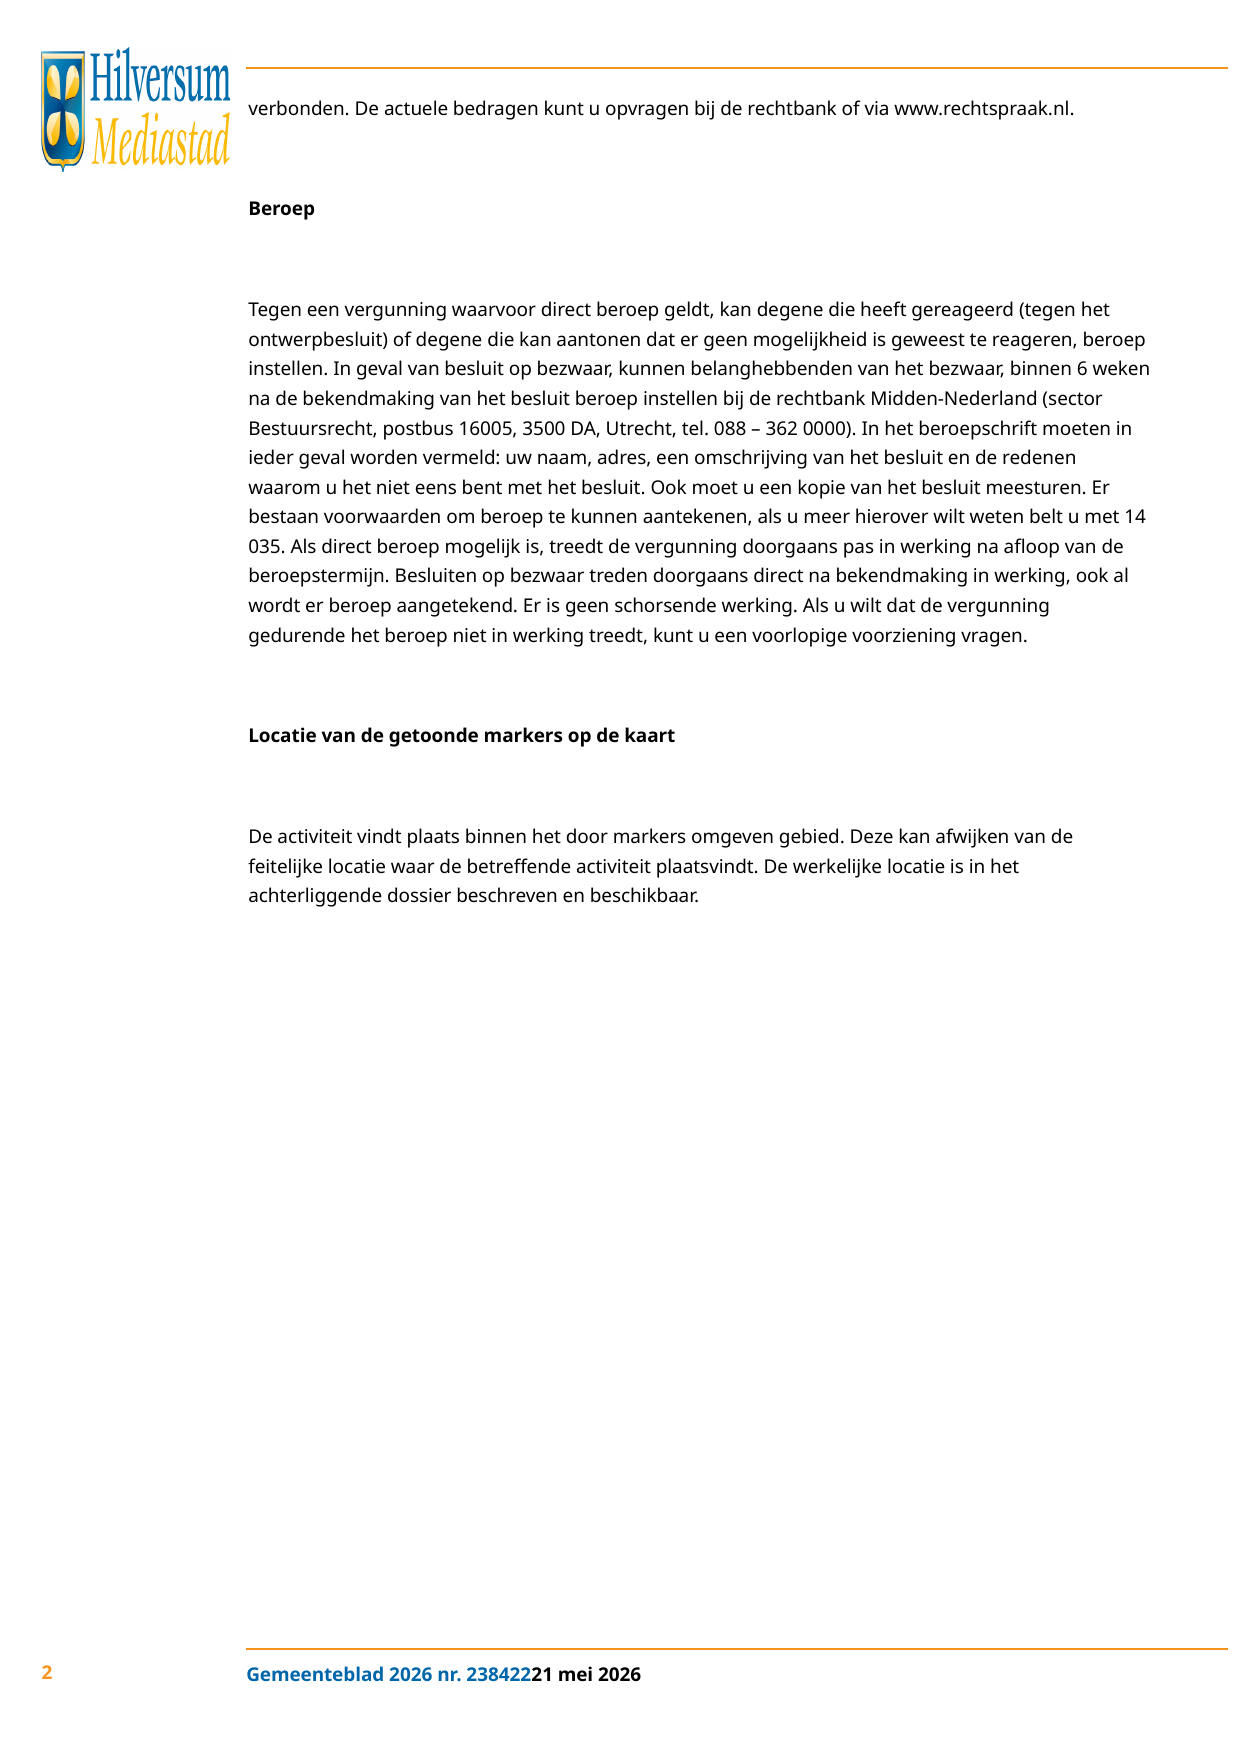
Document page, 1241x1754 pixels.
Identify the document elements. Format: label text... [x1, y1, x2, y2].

text Locatie van de getoonde markers op de kaart [248, 723, 1152, 748]
text De activiteit vindt plaats binnen het door markers omgeven gebied. Deze kan afwijken van de feitelijke locatie waar de betreffende activiteit plaatsvindt. De werkelijke locatie is in het achterliggende dossier beschreven en beschikbaar. [248, 823, 1152, 908]
picture [41, 47, 231, 172]
text Tegen een vergunning waarvoor direct beroep geldt, kan degene die heeft gereageerd (tegen het ontwerpbesluit) of degene die kan aantonen dat er geen mogelijkheid is geweest te reageren, beroep instellen. In geval van besluit op bezwaar, kunnen belanghebbenden van het bezwaar, binnen 6 weken na de bekendmaking van het besluit beroep instellen bij de rechtbank Midden-Nederland (sector Bestuursrecht, postbus 16005, 3500 DA, Utrecht, tel. 088 – 362 0000). In het beroepschrift moeten in ieder geval worden vermeld: uw naam, adres, een omschrijving van het besluit en de redenen waarom u het niet eens bent met het besluit. Ook moet u een kopie van het besluit meesturen. Er bestaan voorwaarden om beroep te kunnen aantekenen, als u meer hierover wilt weten belt u met 14 035. Als direct beroep mogelijk is, treedt de vergunning doorgaans pas in werking na afloop van de beroepstermijn. Besluiten op bezwaar treden doorgaans direct na bekendmaking in werking, ook al wordt er beroep aangetekend. Er is geen schorsende werking. Als u wilt dat de vergunning gedurende het beroep niet in werking treedt, kunt u een voorlopige voorziening vragen. [248, 296, 1152, 648]
text Beroep [248, 196, 1152, 221]
text verbonden. De actuele bedragen kunt u opvragen bij de rechtbank of via www.rechtspraak.nl. [248, 95, 1152, 121]
